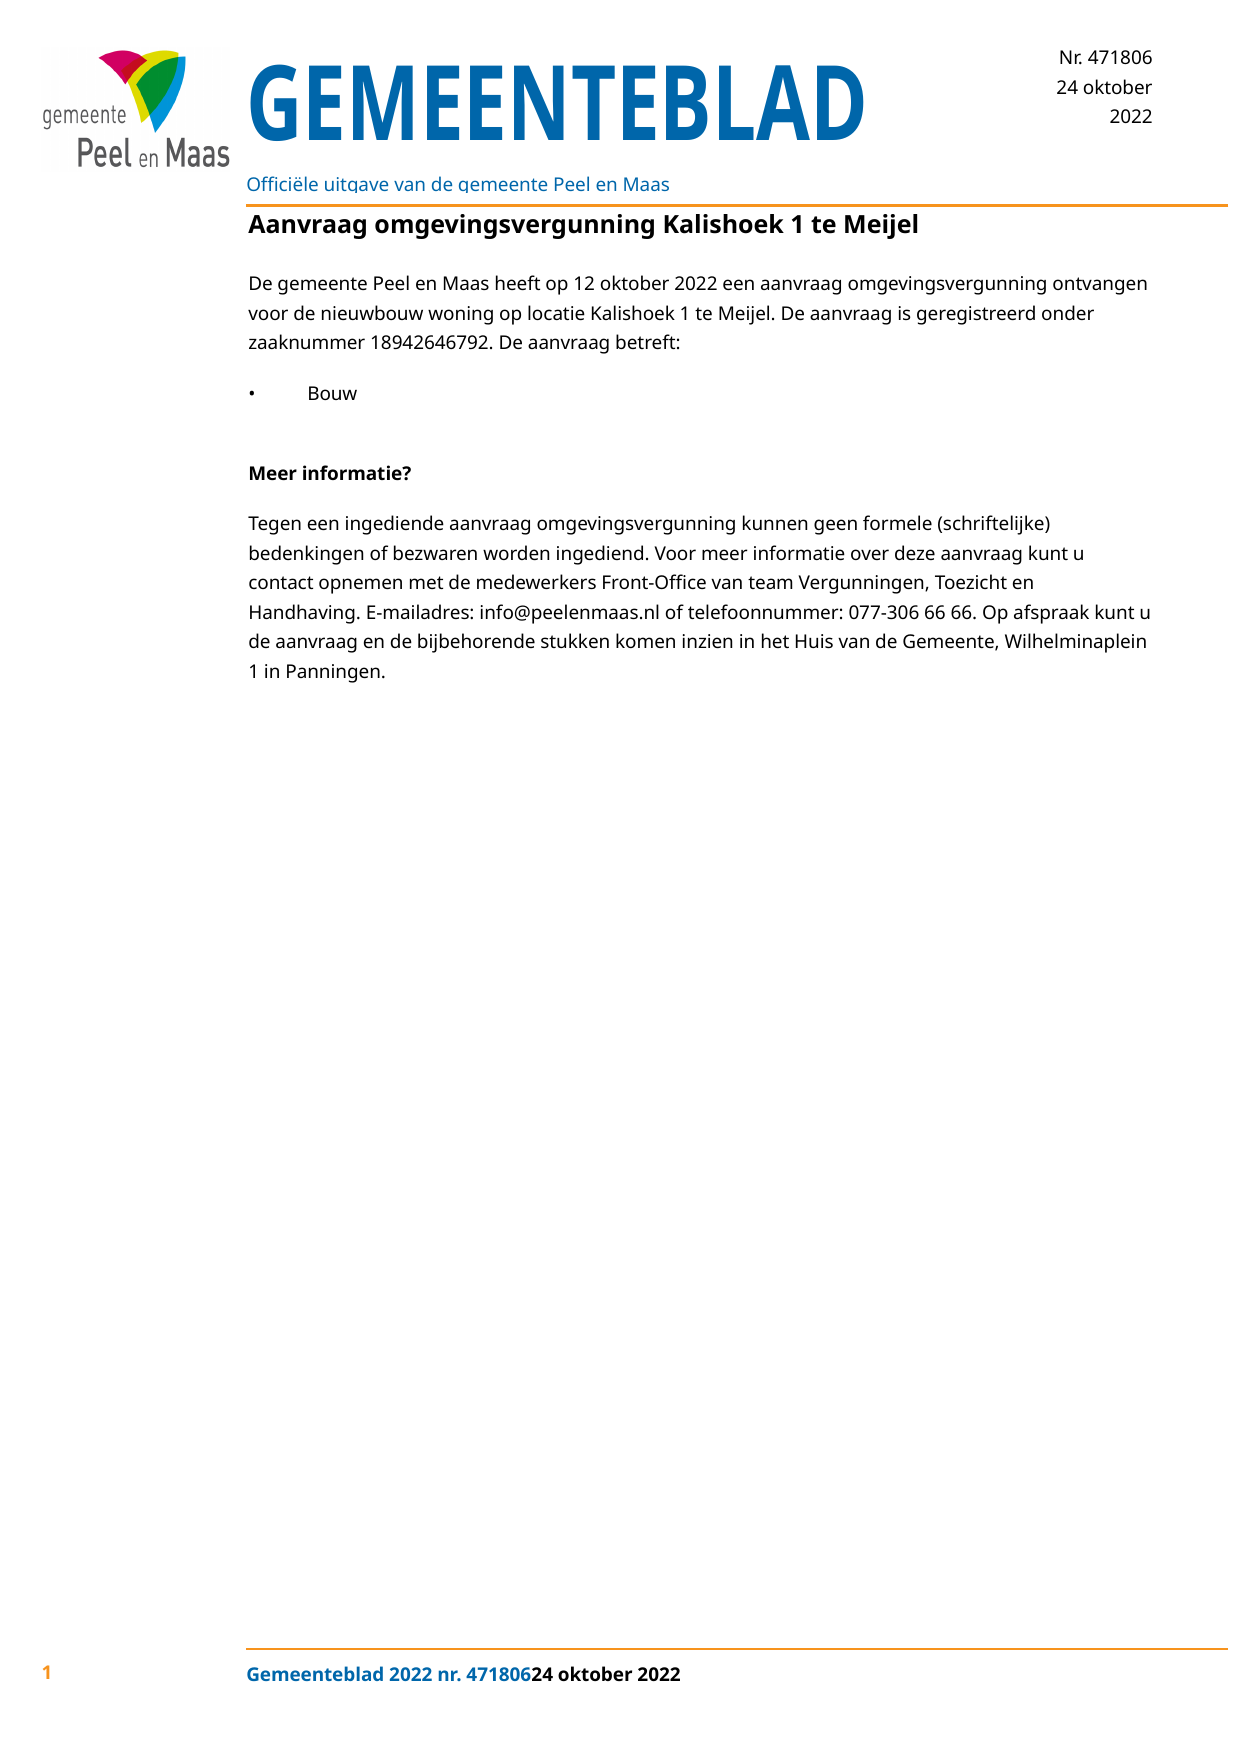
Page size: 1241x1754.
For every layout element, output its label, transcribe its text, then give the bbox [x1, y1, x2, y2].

list Bouw [248, 380, 1152, 406]
text Meer informatie? [248, 460, 1152, 486]
text De gemeente Peel en Maas heeft op 12 oktober 2022 een aanvraag omgevingsvergunning ontvangen voor de nieuwbouw woning op locatie Kalishoek 1 te Meijel. De aanvraag is geregistreerd onder zaaknummer 18942646792. De aanvraag betreft: [248, 270, 1152, 355]
text Aanvraag omgevingsvergunning Kalishoek 1 te Meijel [248, 207, 1152, 241]
text Tegen een ingediende aanvraag omgevingsvergunning kunnen geen formele (schriftelijke) bedenkingen of bezwaren worden ingediend. Voor meer informatie over deze aanvraag kunt u contact opnemen met de medewerkers Front-Office van team Vergunningen, Toezicht en Handhaving. E-mailadres: info@peelenmaas.nl of telefoonnummer: 077-306 66 66. Op afspraak kunt u de aanvraag en de bijbehorende stukken komen inzien in het Huis van de Gemeente, Wilhelminaplein 1 in Panningen. [248, 510, 1152, 684]
picture [41, 47, 231, 172]
